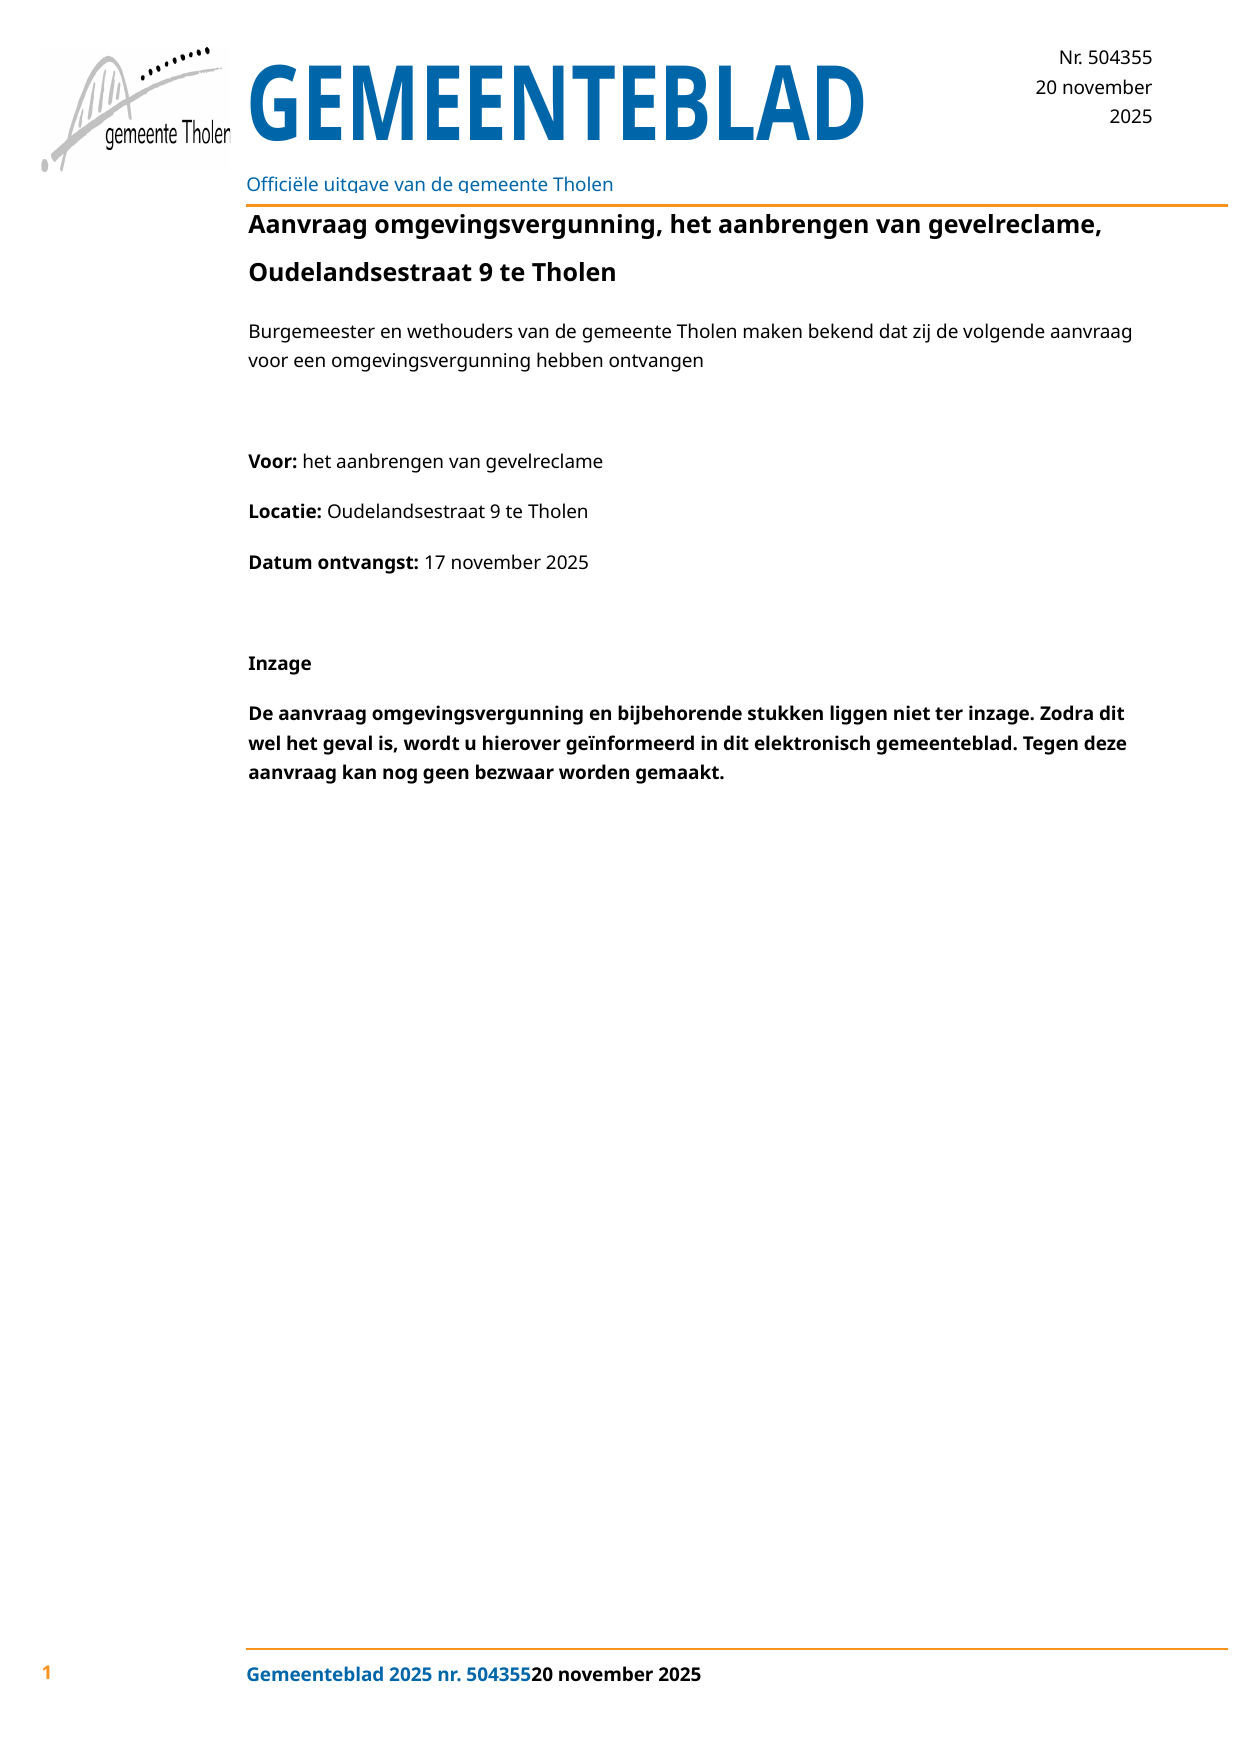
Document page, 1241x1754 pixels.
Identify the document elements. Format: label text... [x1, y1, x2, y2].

text Datum ontvangst: 17 november 2025 [248, 549, 1152, 575]
text Inzage [248, 650, 1152, 676]
text Aanvraag omgevingsvergunning, het aanbrengen van gevelreclame, Oudelandsestraat 9 te Tholen [248, 207, 1152, 288]
text Burgemeester en wethouders van de gemeente Tholen maken bekend dat zij de volgende aanvraag voor een omgevingsvergunning hebben ontvangen [248, 318, 1152, 373]
text Locatie: Oudelandsestraat 9 te Tholen [248, 499, 1152, 524]
text De aanvraag omgevingsvergunning en bijbehorende stukken liggen niet ter inzage. Zodra dit wel het geval is, wordt u hierover geïnformeerd in dit elektronisch gemeenteblad. Tegen deze aanvraag kan nog geen bezwaar worden gemaakt. [248, 700, 1152, 785]
picture [41, 47, 231, 172]
text Voor: het aanbrengen van gevelreclame [248, 448, 1152, 474]
